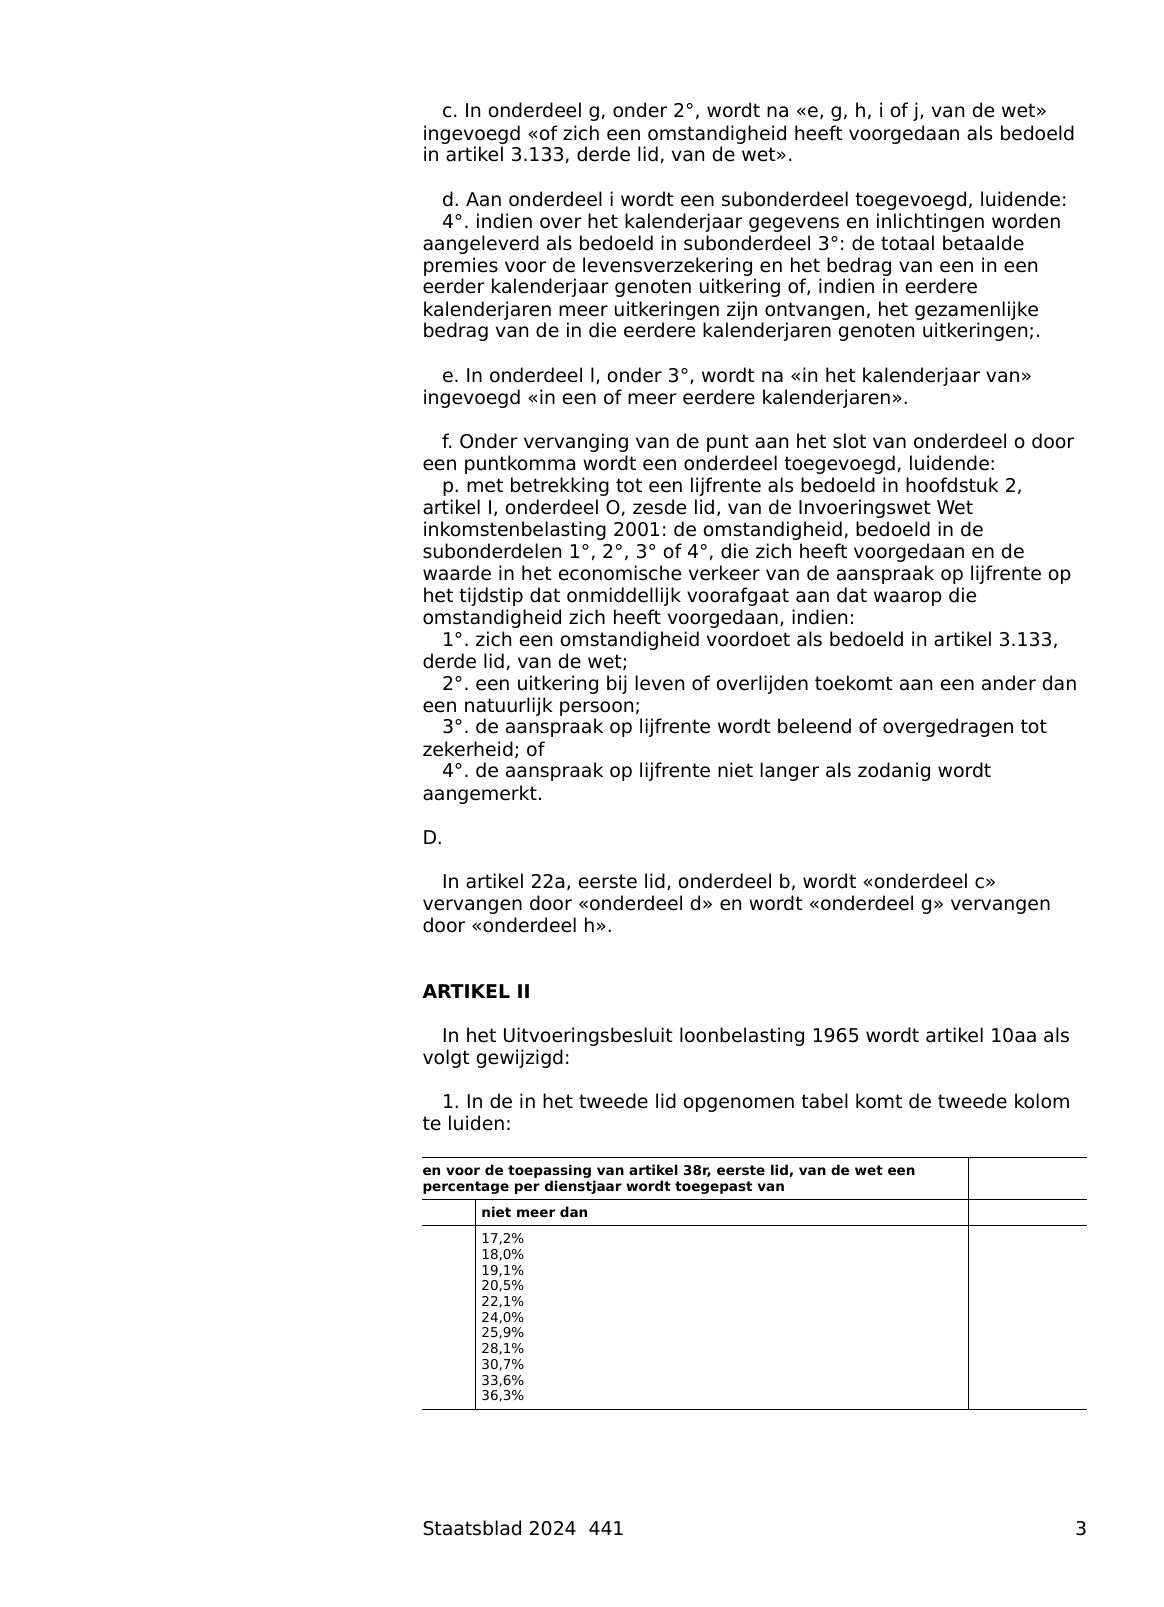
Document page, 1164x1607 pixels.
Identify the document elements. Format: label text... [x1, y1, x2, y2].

table_cell [969, 1294, 1087, 1309]
text 2°. een uitkering bij leven of overlijden toekomt aan een ander dan een natuurlijk persoon; [422, 672, 1087, 716]
table_header en voor de toepassing van artikel 38r, eerste lid, van de wet een percentage per dienstjaar wordt toegepast van [422, 1158, 968, 1199]
text p. met betrekking tot een lijfrente als bedoeld in hoofdstuk 2, artikel I, onderdeel O, zesde lid, van de Invoeringswet Wet inkomstenbelasting 2001: de omstandigheid, bedoeld in de subonderdelen 1°, 2°, 3° of 4°, die zich heeft voorgedaan en de waarde in het economische verkeer van de aanspraak op lijfrente op het tijdstip dat onmiddellijk voorafgaat aan dat waarop die omstandigheid zich heeft voorgedaan, indien: [422, 475, 1087, 628]
table_cell [969, 1200, 1087, 1225]
text In artikel 22a, eerste lid, onderdeel b, wordt «onderdeel c» vervangen door «onderdeel d» en wordt «onderdeel g» vervangen door «onderdeel h». [422, 871, 1087, 937]
table_cell [422, 1263, 475, 1278]
table_cell [422, 1310, 475, 1325]
table_cell [969, 1373, 1087, 1388]
table_cell [969, 1357, 1087, 1372]
table_cell 22,1% [476, 1294, 968, 1309]
text 3°. de aanspraak op lijfrente wordt beleend of overgedragen tot zekerheid; of [422, 716, 1087, 760]
table_cell [969, 1226, 1087, 1247]
table_cell 19,1% [476, 1263, 968, 1278]
subtitle ARTIKEL II [422, 981, 1087, 1003]
table_cell [969, 1388, 1087, 1409]
table_cell [969, 1325, 1087, 1341]
text In het Uitvoeringsbesluit loonbelasting 1965 wordt artikel 10aa als volgt gewijzigd: [422, 1025, 1087, 1069]
table_cell 30,7% [476, 1357, 968, 1372]
table_cell [422, 1226, 475, 1247]
table_cell 20,5% [476, 1278, 968, 1294]
text c. In onderdeel g, onder 2°, wordt na «e, g, h, i of j, van de wet» ingevoegd «of zich een omstandigheid heeft voorgedaan als bedoeld in artikel 3.133, derde lid, van de wet». [422, 100, 1087, 166]
table_cell 18,0% [476, 1247, 968, 1262]
table_cell [969, 1341, 1087, 1357]
table_cell [422, 1341, 475, 1357]
table_cell [422, 1247, 475, 1262]
text d. Aan onderdeel i wordt een subonderdeel toegevoegd, luidende: [422, 188, 1087, 211]
text 4°. indien over het kalenderjaar gegevens en inlichtingen worden aangeleverd als bedoeld in subonderdeel 3°: de totaal betaalde premies voor de levensverzekering en het bedrag van een in een eerder kalenderjaar genoten uitkering of, indien in eerdere kalenderjaren meer uitkeringen zijn ontvangen, het gezamenlijke bedrag van de in die eerdere kalenderjaren genoten uitkeringen;. [422, 211, 1087, 342]
table_cell [969, 1310, 1087, 1325]
text 1°. zich een omstandigheid voordoet als bedoeld in artikel 3.133, derde lid, van de wet; [422, 628, 1087, 672]
table_header [969, 1158, 1087, 1199]
text 1. In de in het tweede lid opgenomen tabel komt de tweede kolom te luiden: [422, 1091, 1087, 1135]
table_cell [422, 1325, 475, 1341]
table_cell 17,2% [476, 1226, 968, 1247]
text D. [422, 827, 1087, 848]
table_cell [422, 1200, 475, 1225]
table_cell 33,6% [476, 1373, 968, 1388]
table_cell [969, 1263, 1087, 1278]
table_cell niet meer dan [476, 1200, 968, 1225]
table_cell [969, 1278, 1087, 1294]
table_cell 25,9% [476, 1325, 968, 1341]
text e. In onderdeel l, onder 3°, wordt na «in het kalenderjaar van» ingevoegd «in een of meer eerdere kalenderjaren». [422, 364, 1087, 408]
table_cell 24,0% [476, 1310, 968, 1325]
table_cell [422, 1388, 475, 1409]
table_cell [422, 1357, 475, 1372]
table_cell [422, 1373, 475, 1388]
table_cell [422, 1294, 475, 1309]
table_cell [969, 1247, 1087, 1262]
table_cell 28,1% [476, 1341, 968, 1357]
text 4°. de aanspraak op lijfrente niet langer als zodanig wordt aangemerkt. [422, 760, 1087, 804]
table_cell 36,3% [476, 1388, 968, 1409]
text f. Onder vervanging van de punt aan het slot van onderdeel o door een puntkomma wordt een onderdeel toegevoegd, luidende: [422, 431, 1087, 475]
table_cell [422, 1278, 475, 1294]
